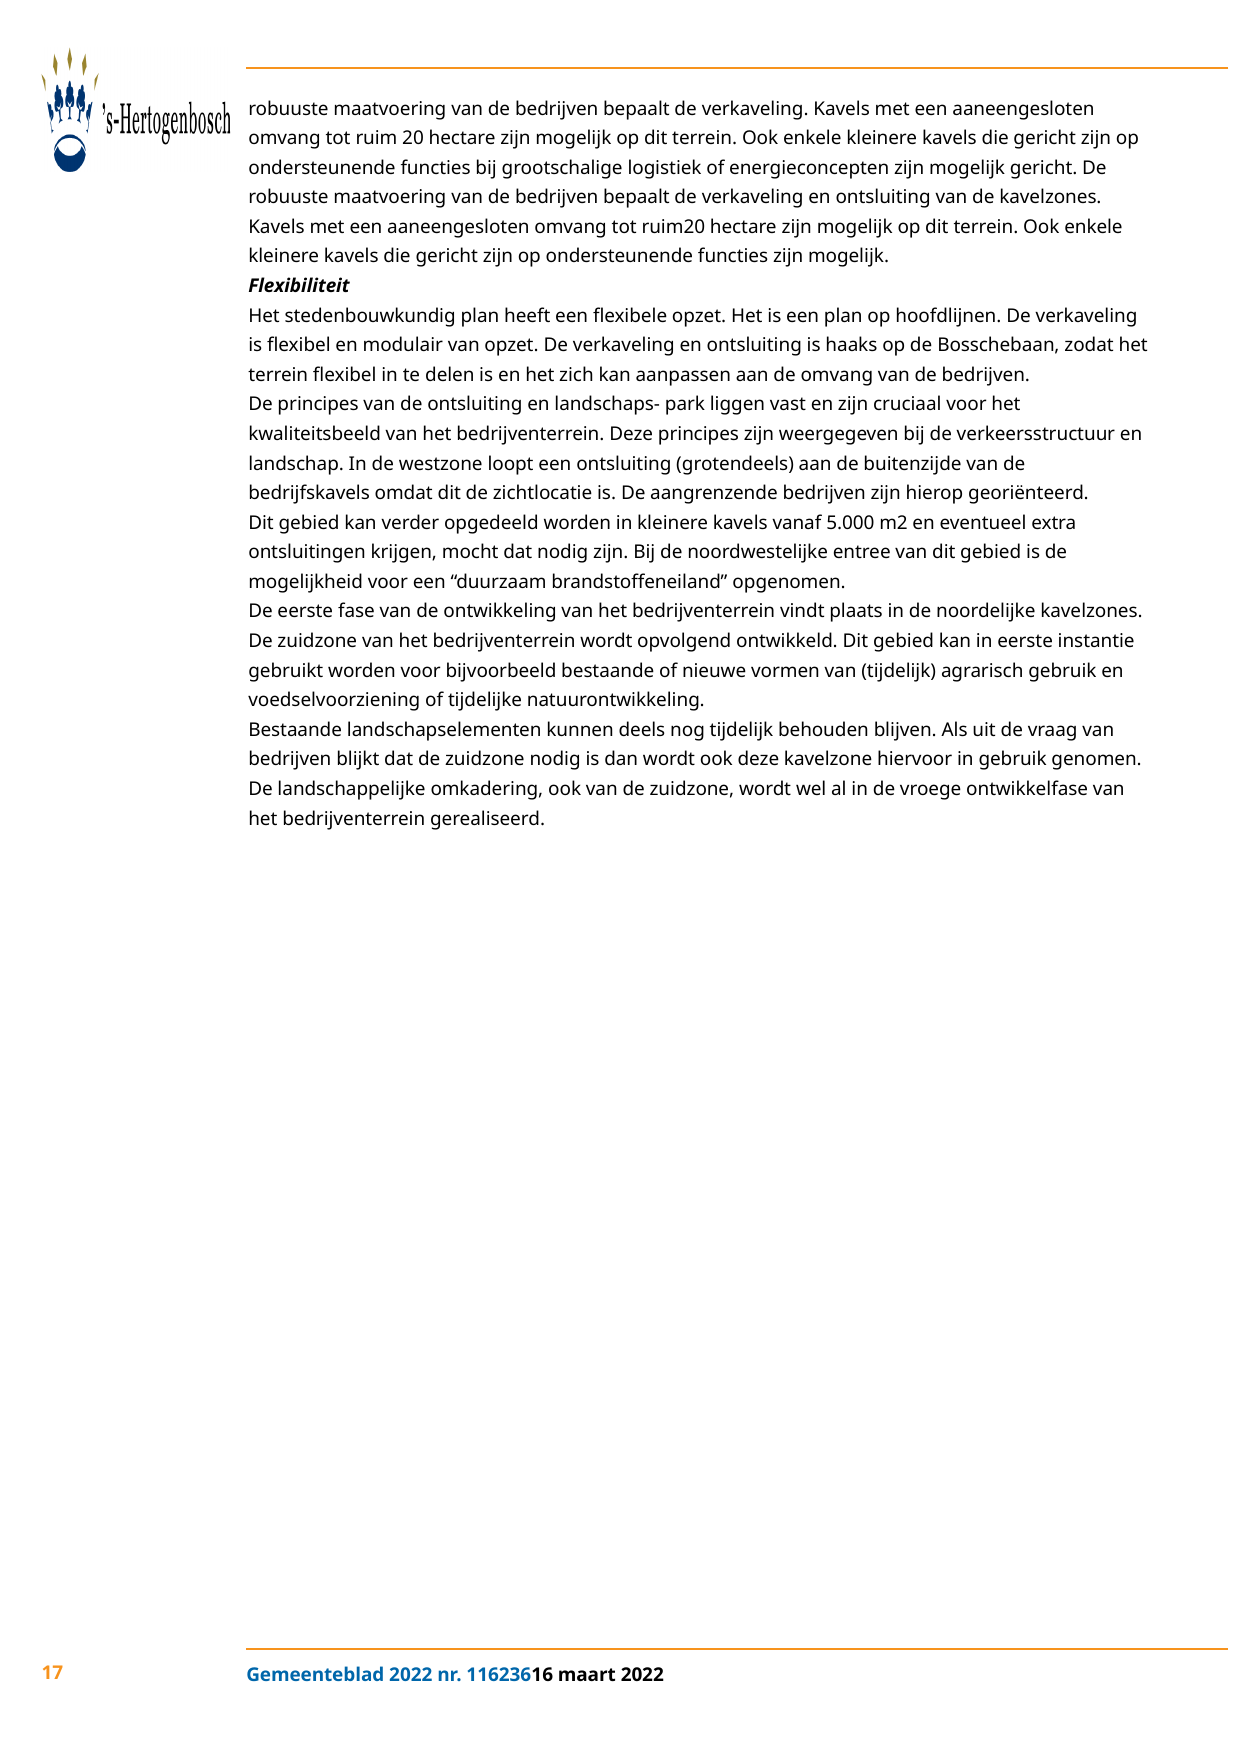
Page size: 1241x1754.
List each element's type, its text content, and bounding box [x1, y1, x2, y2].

text De eerste fase van de ontwikkeling van het bedrijventerrein vindt plaats in de noordelijke kavelzones. De zuidzone van het bedrijventerrein wordt opvolgend ontwikkeld. Dit gebied kan in eerste instantie gebruikt worden voor bijvoorbeeld bestaande of nieuwe vormen van (tijdelijk) agrarisch gebruik en voedselvoorziening of tijdelijke natuurontwikkeling. [248, 598, 1152, 712]
text Flexibiliteit [248, 272, 1152, 298]
text robuuste maatvoering van de bedrijven bepaalt de verkaveling. Kavels met een aaneengesloten omvang tot ruim 20 hectare zijn mogelijk op dit terrein. Ook enkele kleinere kavels die gericht zijn op ondersteunende functies bij grootschalige logistiek of energieconcepten zijn mogelijk gericht. De robuuste maatvoering van de bedrijven bepaalt de verkaveling en ontsluiting van de kavelzones. Kavels met een aaneengesloten omvang tot ruim20 hectare zijn mogelijk op dit terrein. Ook enkele kleinere kavels die gericht zijn op ondersteunende functies zijn mogelijk. [248, 95, 1152, 268]
picture [41, 47, 231, 172]
text De principes van de ontsluiting en landschaps- park liggen vast en zijn cruciaal voor het kwaliteitsbeeld van het bedrijventerrein. Deze principes zijn weergegeven bij de verkeersstructuur en landschap. In de westzone loopt een ontsluiting (grotendeels) aan de buitenzijde van de bedrijfskavels omdat dit de zichtlocatie is. De aangrenzende bedrijven zijn hierop georiënteerd. [248, 391, 1152, 505]
text Het stedenbouwkundig plan heeft een flexibele opzet. Het is een plan op hoofdlijnen. De verkaveling is flexibel en modulair van opzet. De verkaveling en ontsluiting is haaks op de Bosschebaan, zodat het terrein flexibel in te delen is en het zich kan aanpassen aan de omvang van de bedrijven. [248, 302, 1152, 387]
text Bestaande landschapselementen kunnen deels nog tijdelijk behouden blijven. Als uit de vraag van bedrijven blijkt dat de zuidzone nodig is dan wordt ook deze kavelzone hiervoor in gebruik genomen. De landschappelijke omkadering, ook van de zuidzone, wordt wel al in de vroege ontwikkelfase van het bedrijventerrein gerealiseerd. [248, 716, 1152, 831]
text Dit gebied kan verder opgedeeld worden in kleinere kavels vanaf 5.000 m2 en eventueel extra ontsluitingen krijgen, mocht dat nodig zijn. Bij de noordwestelijke entree van dit gebied is de mogelijkheid voor een “duurzaam brandstoffeneiland” opgenomen. [248, 509, 1152, 594]
